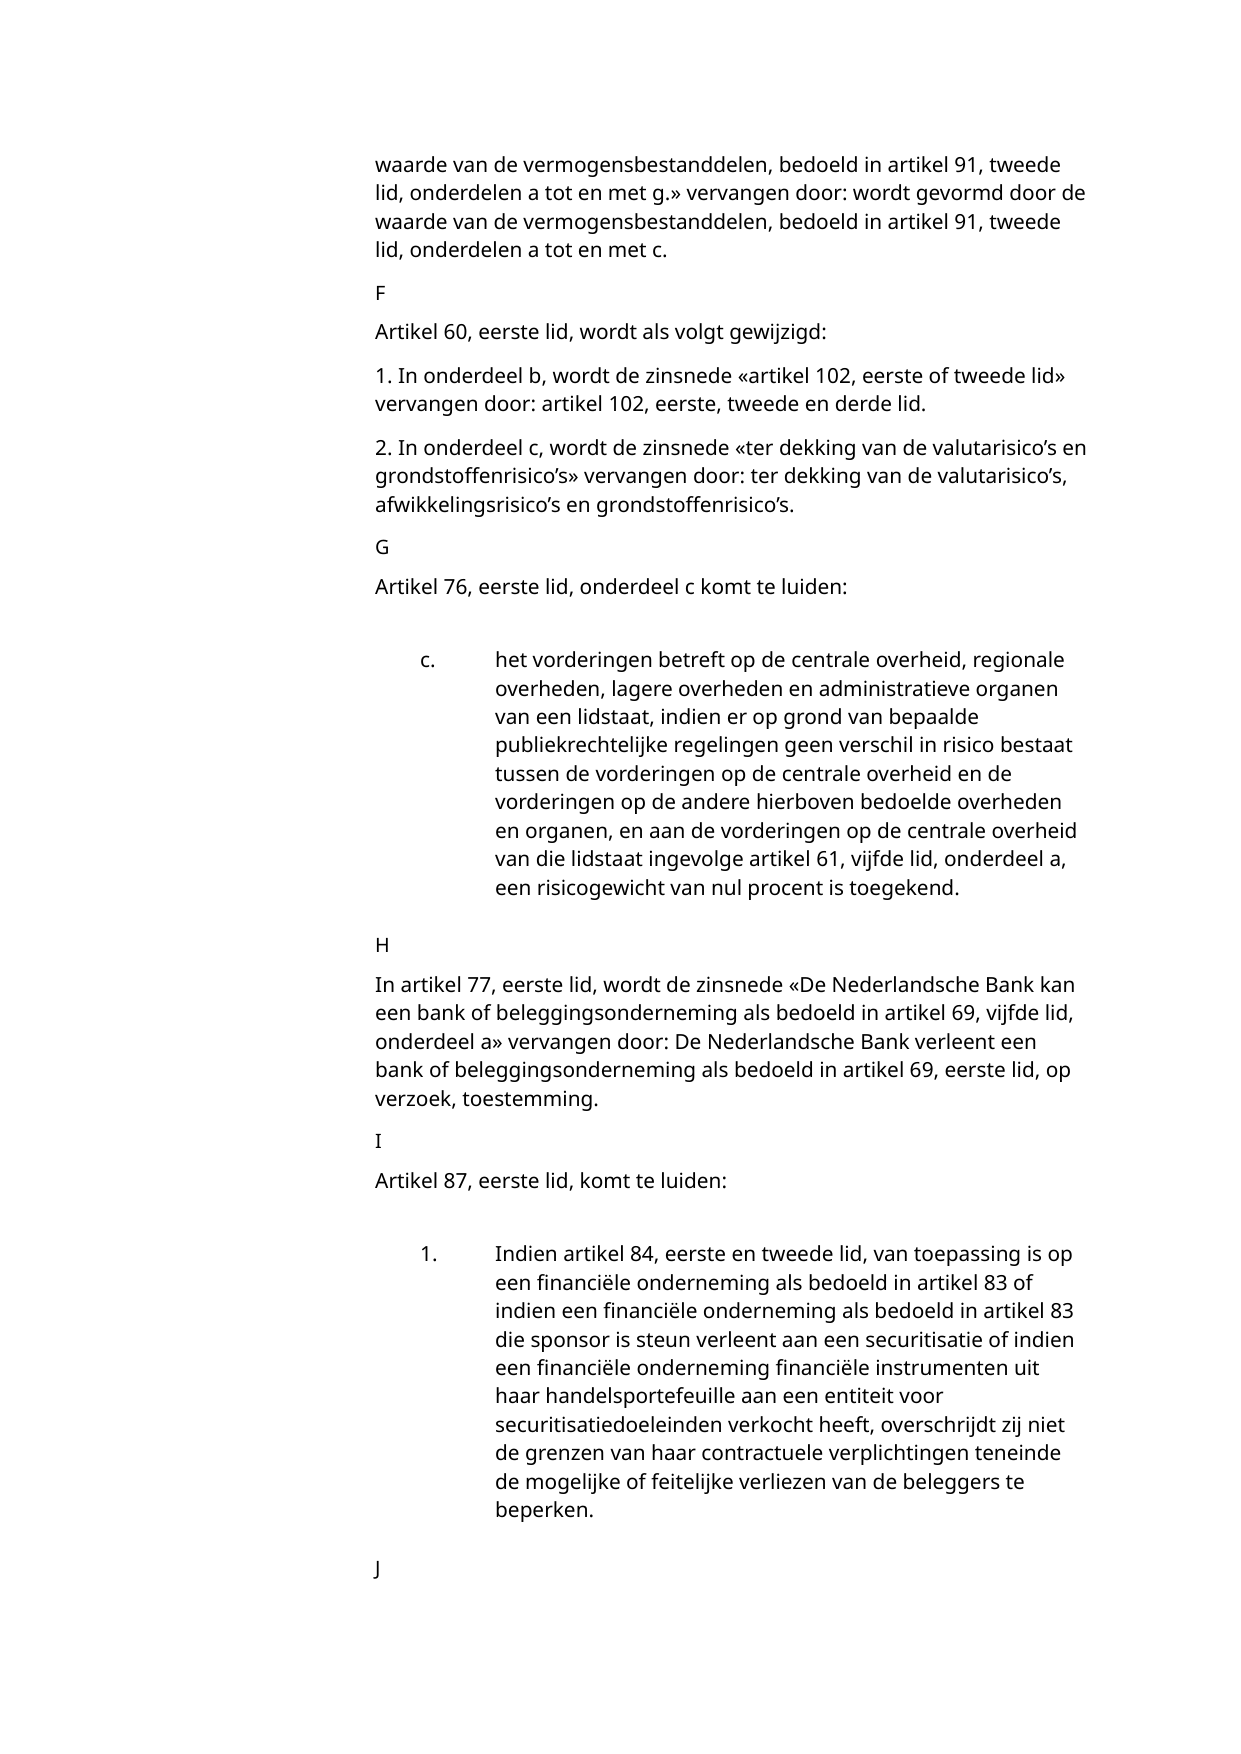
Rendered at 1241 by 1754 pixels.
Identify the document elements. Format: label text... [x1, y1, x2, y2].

text Artikel 76, eerste lid, onderdeel c komt te luiden: [375, 572, 1090, 600]
text F [375, 279, 1090, 306]
text waarde van de vermogensbestanddelen, bedoeld in artikel 91, tweede lid, onderdelen a tot en met g.» vervangen door: wordt gevormd door de waarde van de vermogensbestanddelen, bedoeld in artikel 91, tweede lid, onderdelen a tot en met c. [375, 150, 1090, 264]
text J [375, 1554, 1090, 1581]
list Indien artikel 84, eerste en tweede lid, van toepassing is op een financiële onderneming als bedoeld in artikel 83 of indien een financiële onderneming als bedoeld in artikel 83 die sponsor is steun verleent aan een securitisatie of indien een financiële onderneming financiële instrumenten uit haar handelsportefeuille aan een entiteit voor securitisatiedoeleinden verkocht heeft, overschrijdt zij niet de grenzen van haar contractuele verplichtingen teneinde de mogelijke of feitelijke verliezen van de beleggers te beperken. [420, 1239, 1090, 1524]
text 1. In onderdeel b, wordt de zinsnede «artikel 102, eerste of tweede lid» vervangen door: artikel 102, eerste, tweede en derde lid. [375, 361, 1090, 418]
text Artikel 87, eerste lid, komt te luiden: [375, 1166, 1090, 1194]
text G [375, 533, 1090, 560]
text H [375, 931, 1090, 958]
text In artikel 77, eerste lid, wordt de zinsnede «De Nederlandsche Bank kan een bank of beleggingsonderneming als bedoeld in artikel 69, vijfde lid, onderdeel a» vervangen door: De Nederlandsche Bank verleent een bank of beleggingsonderneming als bedoeld in artikel 69, eerste lid, op verzoek, toestemming. [375, 970, 1090, 1112]
text I [375, 1127, 1090, 1154]
text 2. In onderdeel c, wordt de zinsnede «ter dekking van de valutarisico’s en grondstoffenrisico’s» vervangen door: ter dekking van de valutarisico’s, afwikkelingsrisico’s en grondstoffenrisico’s. [375, 433, 1090, 518]
text Artikel 60, eerste lid, wordt als volgt gewijzigd: [375, 317, 1090, 346]
list het vorderingen betreft op de centrale overheid, regionale overheden, lagere overheden en administratieve organen van een lidstaat, indien er op grond van bepaalde publiekrechtelijke regelingen geen verschil in risico bestaat tussen de vorderingen op de centrale overheid en de vorderingen op de andere hierboven bedoelde overheden en organen, en aan de vorderingen op de centrale overheid van die lidstaat ingevolge artikel 61, vijfde lid, onderdeel a, een risicogewicht van nul procent is toegekend. [420, 645, 1090, 901]
